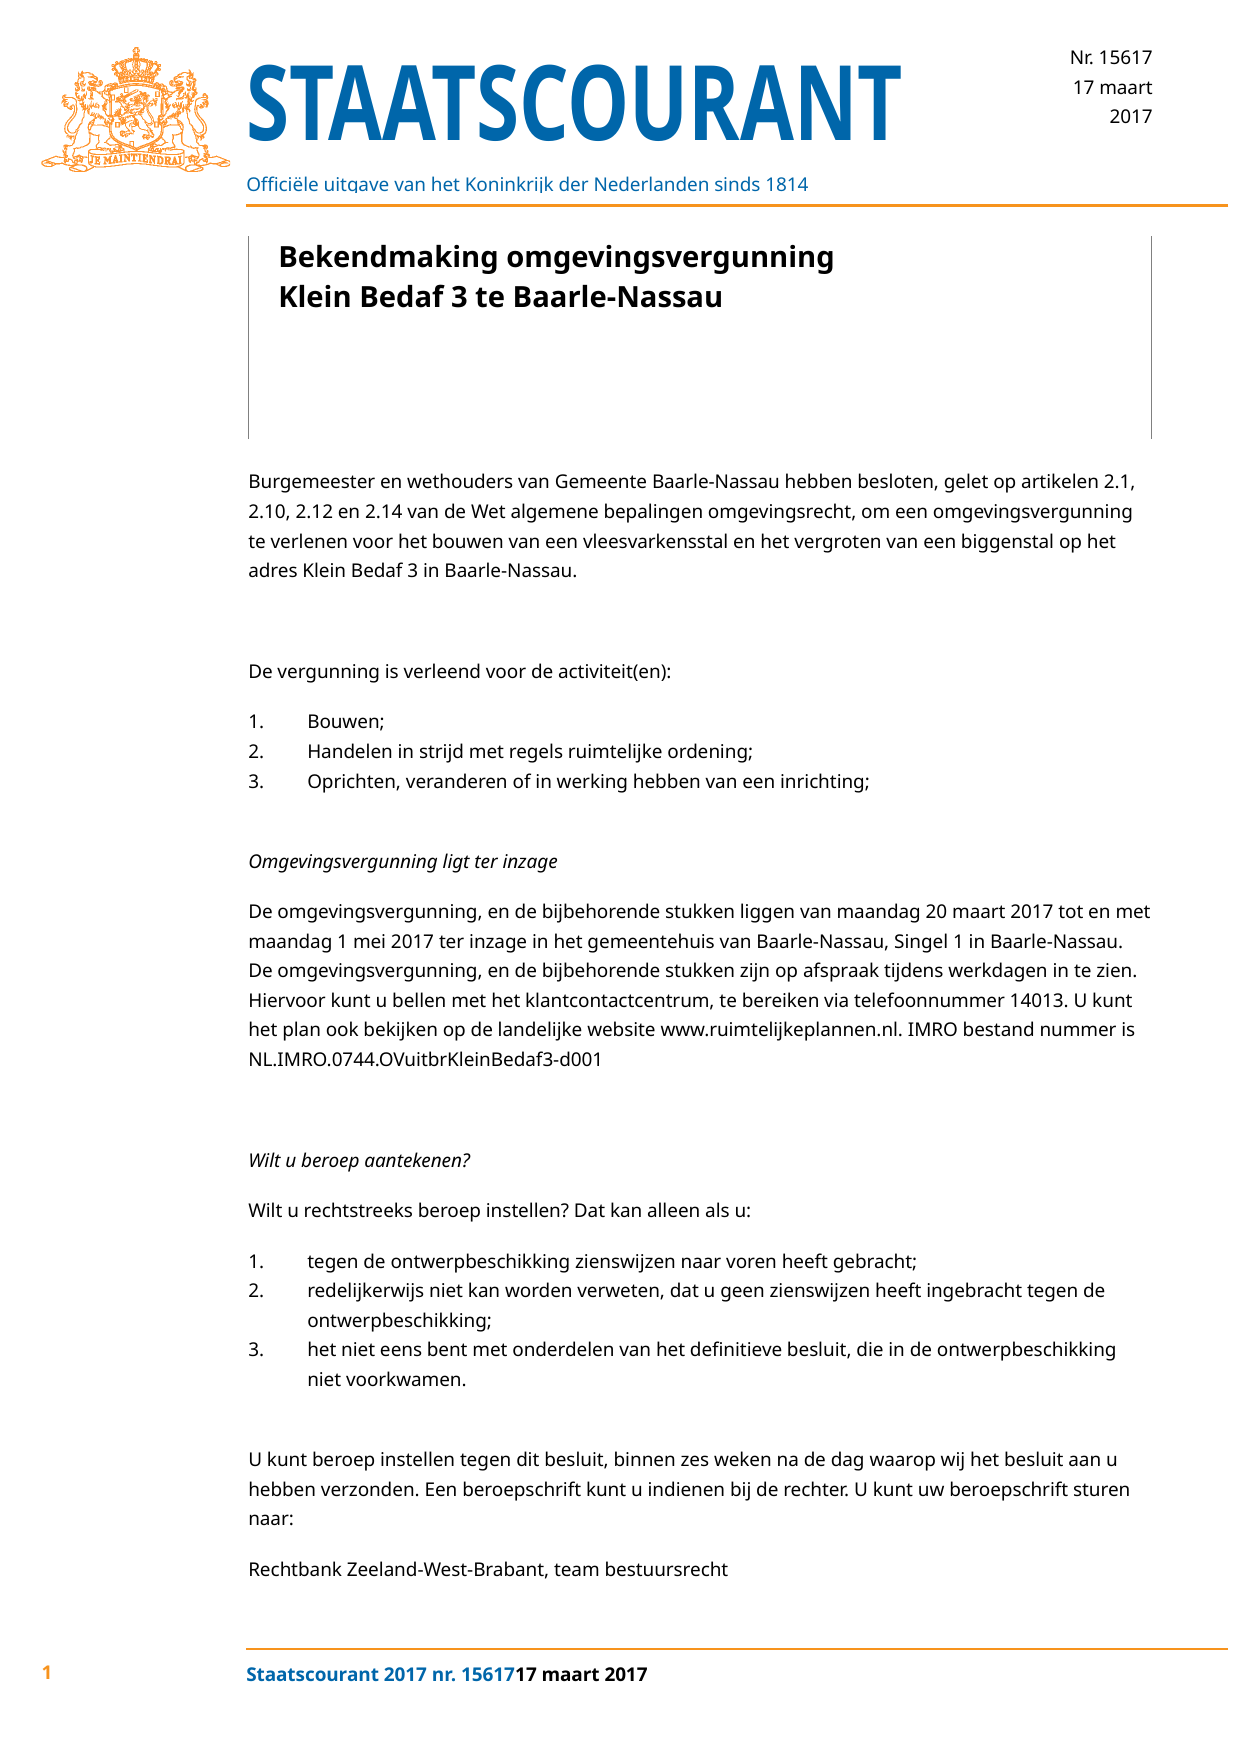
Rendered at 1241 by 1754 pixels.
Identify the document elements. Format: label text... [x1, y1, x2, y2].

table_header [850, 236, 912, 413]
text Wilt u rechtstreeks beroep instellen? Dat kan alleen als u: [248, 1197, 1152, 1223]
text De omgevingsvergunning, en de bijbehorende stukken liggen van maandag 20 maart 2017 tot en met maandag 1 mei 2017 ter inzage in het gemeentehuis van Baarle-Nassau, Singel 1 in Baarle-Nassau. De omgevingsvergunning, en de bijbehorende stukken zijn op afspraak tijdens werkdagen in te zien. Hiervoor kunt u bellen met het klantcontactcentrum, te bereiken via telefoonnummer 14013. U kunt het plan ook bekijken op de landelijke website www.ruimtelijkeplannen.nl. IMRO bestand nummer is NL.IMRO.0744.OVuitbrKleinBedaf3-d001 [248, 898, 1152, 1072]
text U kunt beroep instellen tegen dit besluit, binnen zes weken na de dag waarop wij het besluit aan u hebben verzonden. Een beroepschrift kunt u indienen bij de rechter. U kunt uw beroepschrift sturen naar: [248, 1446, 1152, 1531]
list redelijkerwijs niet kan worden verweten, dat u geen zienswijzen heeft ingebracht tegen de ontwerpbeschikking; [248, 1277, 1152, 1333]
list Oprichten, veranderen of in werking hebben van een inrichting; [248, 768, 1152, 793]
table_header [1090, 236, 1151, 413]
text Rechtbank Zeeland-West-Brabant, team bestuursrecht [248, 1556, 1152, 1581]
text Burgemeester en wethouders van Gemeente Baarle-Nassau hebben besloten, gelet op artikelen 2.1, 2.10, 2.12 en 2.14 van de Wet algemene bepalingen omgevingsrecht, om een omgevingsvergunning te verlenen voor het bouwen van een vleesvarkensstal en het vergroten van een biggenstal op het adres Klein Bedaf 3 in Baarle-Nassau. [248, 469, 1152, 583]
table_header Bekendmaking omgevingsvergunning Klein Bedaf 3 te Baarle-Nassau [249, 236, 850, 439]
text Omgevingsvergunning ligt ter inzage [248, 848, 1152, 873]
text Wilt u beroep aantekenen? [248, 1147, 1152, 1173]
list tegen de ontwerpbeschikking zienswijzen naar voren heeft gebracht; [248, 1248, 1152, 1273]
table_header [850, 414, 1151, 439]
picture [41, 47, 231, 172]
text De vergunning is verleend voor de activiteit(en): [248, 658, 1152, 684]
list Handelen in strijd met regels ruimtelijke ordening; [248, 738, 1152, 764]
list Bouwen; [248, 709, 1152, 734]
list het niet eens bent met onderdelen van het definitieve besluit, die in de ontwerpbeschikking niet voorkwamen. [248, 1337, 1152, 1392]
picture [912, 236, 1090, 414]
